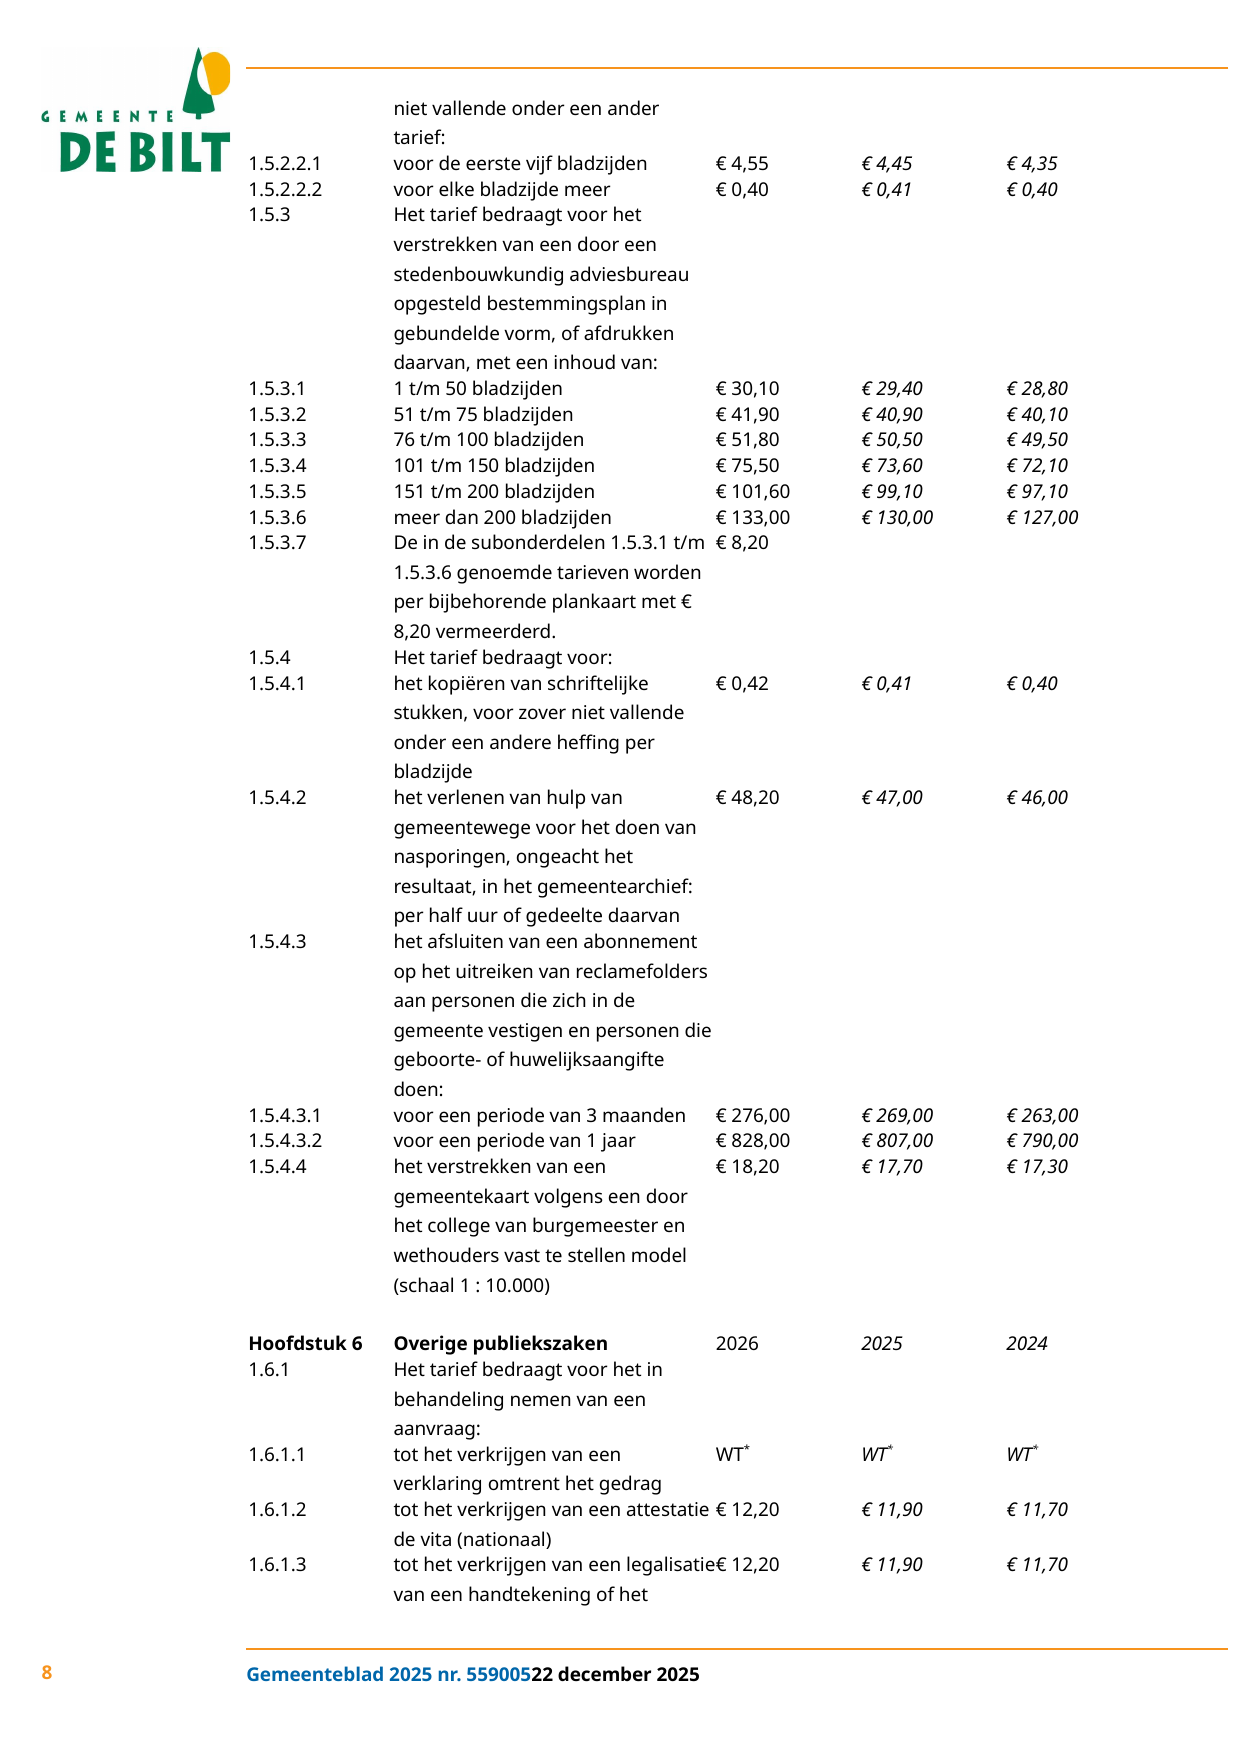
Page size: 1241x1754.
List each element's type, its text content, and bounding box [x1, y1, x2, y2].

table_cell voor de eerste vijf bladzijden [393, 150, 716, 176]
table_cell 1.6.1.2 [248, 1496, 393, 1552]
table_cell 1.5.4.4 [248, 1154, 393, 1297]
table_cell [1006, 95, 1152, 150]
table_cell € 11,90 [861, 1552, 1006, 1607]
table_cell 76 t/m 100 bladzijden [393, 427, 716, 452]
table_cell het verlenen van hulp van gemeentewege voor het doen van nasporingen, ongeacht het resultaat, in het gemeentearchief: per half uur of gedeelte daarvan [393, 784, 716, 928]
table_cell tot het verkrijgen van een verklaring omtrent het gedrag [393, 1441, 716, 1496]
table_cell 1.5.3 [248, 202, 393, 375]
table_cell [861, 928, 1006, 1102]
table_cell WT* [861, 1441, 1006, 1496]
table_cell € 40,10 [1006, 401, 1152, 427]
table_cell € 0,40 [1006, 176, 1152, 202]
table_cell 1.5.3.5 [248, 478, 393, 504]
table_cell [248, 95, 393, 150]
table_cell € 75,50 [716, 453, 861, 478]
table_cell € 269,00 [861, 1102, 1006, 1128]
table_cell voor een periode van 3 maanden [393, 1102, 716, 1128]
table_cell € 276,00 [716, 1102, 861, 1128]
table_cell € 130,00 [861, 504, 1006, 529]
table_cell € 8,20 [716, 530, 861, 644]
table_cell € 73,60 [861, 453, 1006, 478]
table_cell 1.5.4.3.1 [248, 1102, 393, 1128]
table_cell [861, 95, 1006, 150]
table_cell € 51,80 [716, 427, 861, 452]
table_cell WT* [716, 1441, 861, 1496]
table_cell € 41,90 [716, 401, 861, 427]
table_cell € 49,50 [1006, 427, 1152, 452]
table_cell € 133,00 [716, 504, 861, 529]
table_cell 1.5.2.2.2 [248, 176, 393, 202]
table_cell € 17,70 [861, 1154, 1006, 1297]
table_cell voor een periode van 1 jaar [393, 1128, 716, 1153]
table_cell € 0,40 [1006, 670, 1152, 784]
table_header 2025 [861, 1330, 1006, 1356]
table_cell € 17,30 [1006, 1154, 1152, 1297]
table_cell 1.5.3.2 [248, 401, 393, 427]
table_cell € 50,50 [861, 427, 1006, 452]
table_cell 1.6.1.1 [248, 1441, 393, 1496]
table_cell € 46,00 [1006, 784, 1152, 928]
table_cell 1.5.3.6 [248, 504, 393, 529]
table_cell het kopiëren van schriftelijke stukken, voor zover niet vallende onder een andere heffing per bladzijde [393, 670, 716, 784]
table_cell 1.5.3.3 [248, 427, 393, 452]
table_header Hoofdstuk 6 [248, 1330, 393, 1356]
picture [41, 47, 231, 172]
table_cell het afsluiten van een abonnement op het uitreiken van reclamefolders aan personen die zich in de gemeente vestigen en personen die geboorte- of huwelijksaangifte doen: [393, 928, 716, 1102]
table_cell € 790,00 [1006, 1128, 1152, 1153]
table_cell € 4,45 [861, 150, 1006, 176]
table_cell € 0,42 [716, 670, 861, 784]
table_cell 101 t/m 150 bladzijden [393, 453, 716, 478]
table_cell € 30,10 [716, 375, 861, 401]
table_header 2026 [716, 1330, 861, 1356]
table_cell € 101,60 [716, 478, 861, 504]
table_cell Het tarief bedraagt voor het verstrekken van een door een stedenbouwkundig adviesbureau opgesteld bestemmingsplan in gebundelde vorm, of afdrukken daarvan, met een inhoud van: [393, 202, 716, 375]
table_cell 1.6.1 [248, 1356, 393, 1441]
table_cell [716, 1356, 861, 1441]
table_header 2024 [1006, 1330, 1152, 1356]
table_cell € 0,41 [861, 670, 1006, 784]
table_cell [716, 202, 861, 375]
table_cell € 4,35 [1006, 150, 1152, 176]
table_cell € 0,41 [861, 176, 1006, 202]
table_cell het verstrekken van een gemeentekaart volgens een door het college van burgemeester en wethouders vast te stellen model (schaal 1 : 10.000) [393, 1154, 716, 1297]
table_cell [861, 202, 1006, 375]
table_cell 151 t/m 200 bladzijden [393, 478, 716, 504]
table_cell De in de subonderdelen 1.5.3.1 t/m 1.5.3.6 genoemde tarieven worden per bijbehorende plankaart met € 8,20 vermeerderd. [393, 530, 716, 644]
table_cell [716, 928, 861, 1102]
table_cell € 40,90 [861, 401, 1006, 427]
table_cell 1.5.4 [248, 644, 393, 670]
table_cell 1.5.2.2.1 [248, 150, 393, 176]
table_cell [1006, 1356, 1152, 1441]
table_cell 1.5.4.2 [248, 784, 393, 928]
table_cell € 12,20 [716, 1552, 861, 1607]
table_cell € 11,70 [1006, 1496, 1152, 1552]
table_cell € 828,00 [716, 1128, 861, 1153]
table_cell voor elke bladzijde meer [393, 176, 716, 202]
table_cell € 29,40 [861, 375, 1006, 401]
table_cell [1006, 202, 1152, 375]
table_cell € 97,10 [1006, 478, 1152, 504]
table_cell € 18,20 [716, 1154, 861, 1297]
table_cell € 72,10 [1006, 453, 1152, 478]
table_cell meer dan 200 bladzijden [393, 504, 716, 529]
table_cell 1 t/m 50 bladzijden [393, 375, 716, 401]
table_cell WT* [1006, 1441, 1152, 1496]
table_cell 1.5.3.1 [248, 375, 393, 401]
table_cell 1.5.4.1 [248, 670, 393, 784]
table_cell [716, 95, 861, 150]
table_cell Het tarief bedraagt voor: [393, 644, 716, 670]
table_cell € 47,00 [861, 784, 1006, 928]
table_cell € 127,00 [1006, 504, 1152, 529]
table_cell 1.5.4.3 [248, 928, 393, 1102]
table_cell [861, 1356, 1006, 1441]
table_cell € 48,20 [716, 784, 861, 928]
table_cell [1006, 644, 1152, 670]
table_header Overige publiekszaken [393, 1330, 716, 1356]
table_cell 1.5.3.7 [248, 530, 393, 644]
table_cell € 0,40 [716, 176, 861, 202]
table_cell [1006, 530, 1152, 644]
table_cell € 11,90 [861, 1496, 1006, 1552]
table_cell [861, 530, 1006, 644]
table_cell € 11,70 [1006, 1552, 1152, 1607]
table_cell 1.5.3.4 [248, 453, 393, 478]
table_cell tot het verkrijgen van een attestatie de vita (nationaal) [393, 1496, 716, 1552]
table_cell € 12,20 [716, 1496, 861, 1552]
table_cell € 807,00 [861, 1128, 1006, 1153]
table_cell 51 t/m 75 bladzijden [393, 401, 716, 427]
table_cell € 4,55 [716, 150, 861, 176]
table_cell € 263,00 [1006, 1102, 1152, 1128]
table_cell [861, 644, 1006, 670]
table_cell Het tarief bedraagt voor het in behandeling nemen van een aanvraag: [393, 1356, 716, 1441]
table_cell tot het verkrijgen van een legalisatie van een handtekening of het [393, 1552, 716, 1607]
table_cell [1006, 928, 1152, 1102]
table_cell 1.5.4.3.2 [248, 1128, 393, 1153]
table_cell € 28,80 [1006, 375, 1152, 401]
table_cell 1.6.1.3 [248, 1552, 393, 1607]
table_cell € 99,10 [861, 478, 1006, 504]
table_cell niet vallende onder een ander tarief: [393, 95, 716, 150]
table_cell [716, 644, 861, 670]
